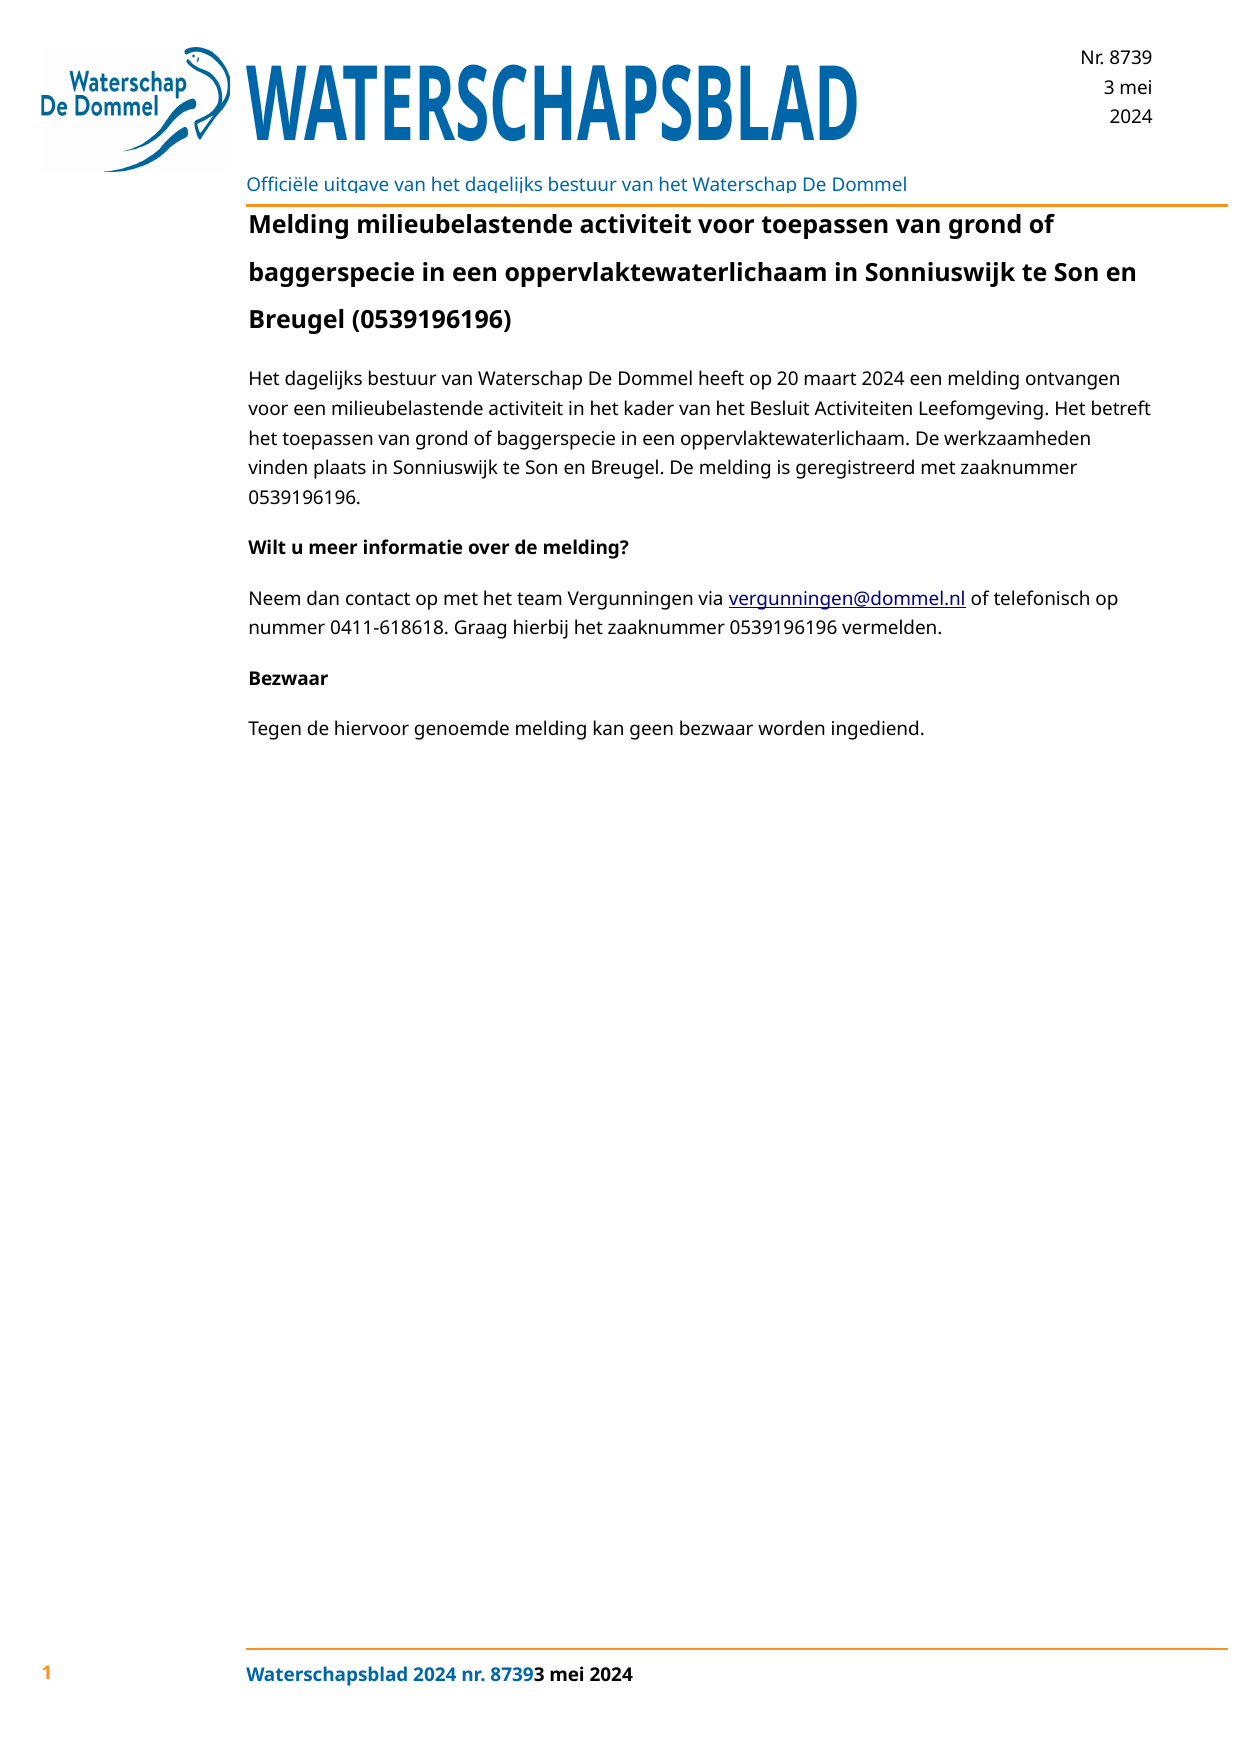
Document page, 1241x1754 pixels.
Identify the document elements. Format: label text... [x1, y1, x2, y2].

text Melding milieubelastende activiteit voor toepassen van grond of baggerspecie in een oppervlaktewaterlichaam in Sonniuswijk te Son en Breugel (0539196196) [248, 207, 1152, 336]
text Tegen de hiervoor genoemde melding kan geen bezwaar worden ingediend. [248, 715, 1152, 741]
picture [198, 118, 210, 131]
text Het dagelijks bestuur van Waterschap De Dommel heeft op 20 maart 2024 een melding ontvangen voor een milieubelastende activiteit in het kader van het Besluit Activiteiten Leefomgeving. Het betreft het toepassen van grond of baggerspecie in een oppervlaktewaterlichaam. De werkzaamheden vinden plaats in Sonniuswijk te Son en Breugel. De melding is geregistreerd met zaaknummer 0539196196. [248, 366, 1152, 509]
text Neem dan contact op met het team Vergunningen via vergunningen@dommel.nl of telefonisch op nummer 0411-618618. Graag hierbij het zaaknummer 0539196196 vermelden. [248, 585, 1152, 640]
text Bezwaar [248, 665, 1152, 690]
picture [45, 99, 51, 111]
picture [41, 47, 231, 172]
picture [204, 47, 231, 76]
text Wilt u meer informatie over de melding? [248, 534, 1152, 560]
